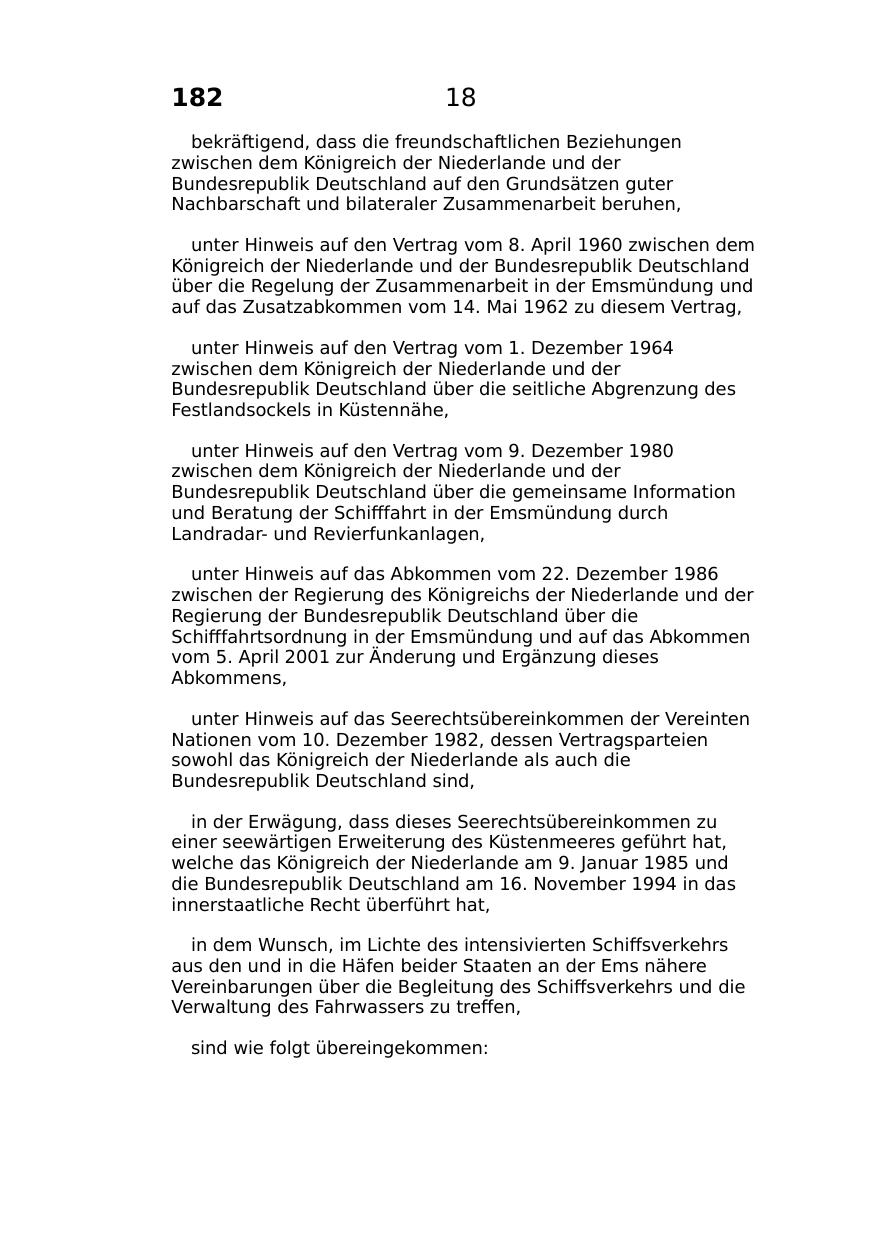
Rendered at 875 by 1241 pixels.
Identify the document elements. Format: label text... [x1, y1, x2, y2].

subtitle in dem Wunsch, im Lichte des intensivierten Schiffsverkehrs aus den und in die Häfen beider Staaten an der Ems nähere Vereinbarungen über die Begleitung des Schiffsverkehrs und die Verwaltung des Fahrwassers zu treffen, [171, 935, 756, 1018]
subtitle in der Erwägung, dass dieses Seerechtsübereinkommen zu einer seewärtigen Erweiterung des Küstenmeeres geführt hat, welche das Königreich der Niederlande am 9. Januar 1985 und die Bundesrepublik Deutschland am 16. November 1994 in das innerstaatliche Recht überführt hat, [171, 812, 756, 915]
subtitle unter Hinweis auf den Vertrag vom 1. Dezember 1964 zwischen dem Königreich der Niederlande und der Bundesrepublik Deutschland über die seitliche Abgrenzung des Festlandsockels in Küstennähe, [171, 338, 756, 421]
subtitle bekräftigend, dass die freundschaftlichen Beziehungen zwischen dem Königreich der Niederlande und der Bundesrepublik Deutschland auf den Grundsätzen guter Nachbarschaft und bilateraler Zusammenarbeit beruhen, [171, 132, 756, 215]
subtitle unter Hinweis auf das Abkommen vom 22. Dezember 1986 zwischen der Regierung des Königreichs der Niederlande und der Regierung der Bundesrepublik Deutschland über die Schifffahrtsordnung in der Emsmündung und auf das Abkommen vom 5. April 2001 zur Änderung und Ergänzung dieses Abkommens, [171, 564, 756, 689]
subtitle unter Hinweis auf den Vertrag vom 9. Dezember 1980 zwischen dem Königreich der Niederlande und der Bundesrepublik Deutschland über die gemeinsame Information und Beratung der Schifffahrt in der Emsmündung durch Landradar- und Revierfunkanlagen, [171, 441, 756, 544]
subtitle sind wie folgt übereingekommen: [171, 1038, 756, 1059]
subtitle unter Hinweis auf den Vertrag vom 8. April 1960 zwischen dem Königreich der Niederlande und der Bundesrepublik Deutschland über die Regelung der Zusammenarbeit in der Emsmündung und auf das Zusatzabkommen vom 14. Mai 1962 zu diesem Vertrag, [171, 235, 756, 318]
subtitle unter Hinweis auf das Seerechtsübereinkommen der Vereinten Nationen vom 10. Dezember 1982, dessen Vertragsparteien sowohl das Königreich der Niederlande als auch die Bundesrepublik Deutschland sind, [171, 709, 756, 792]
